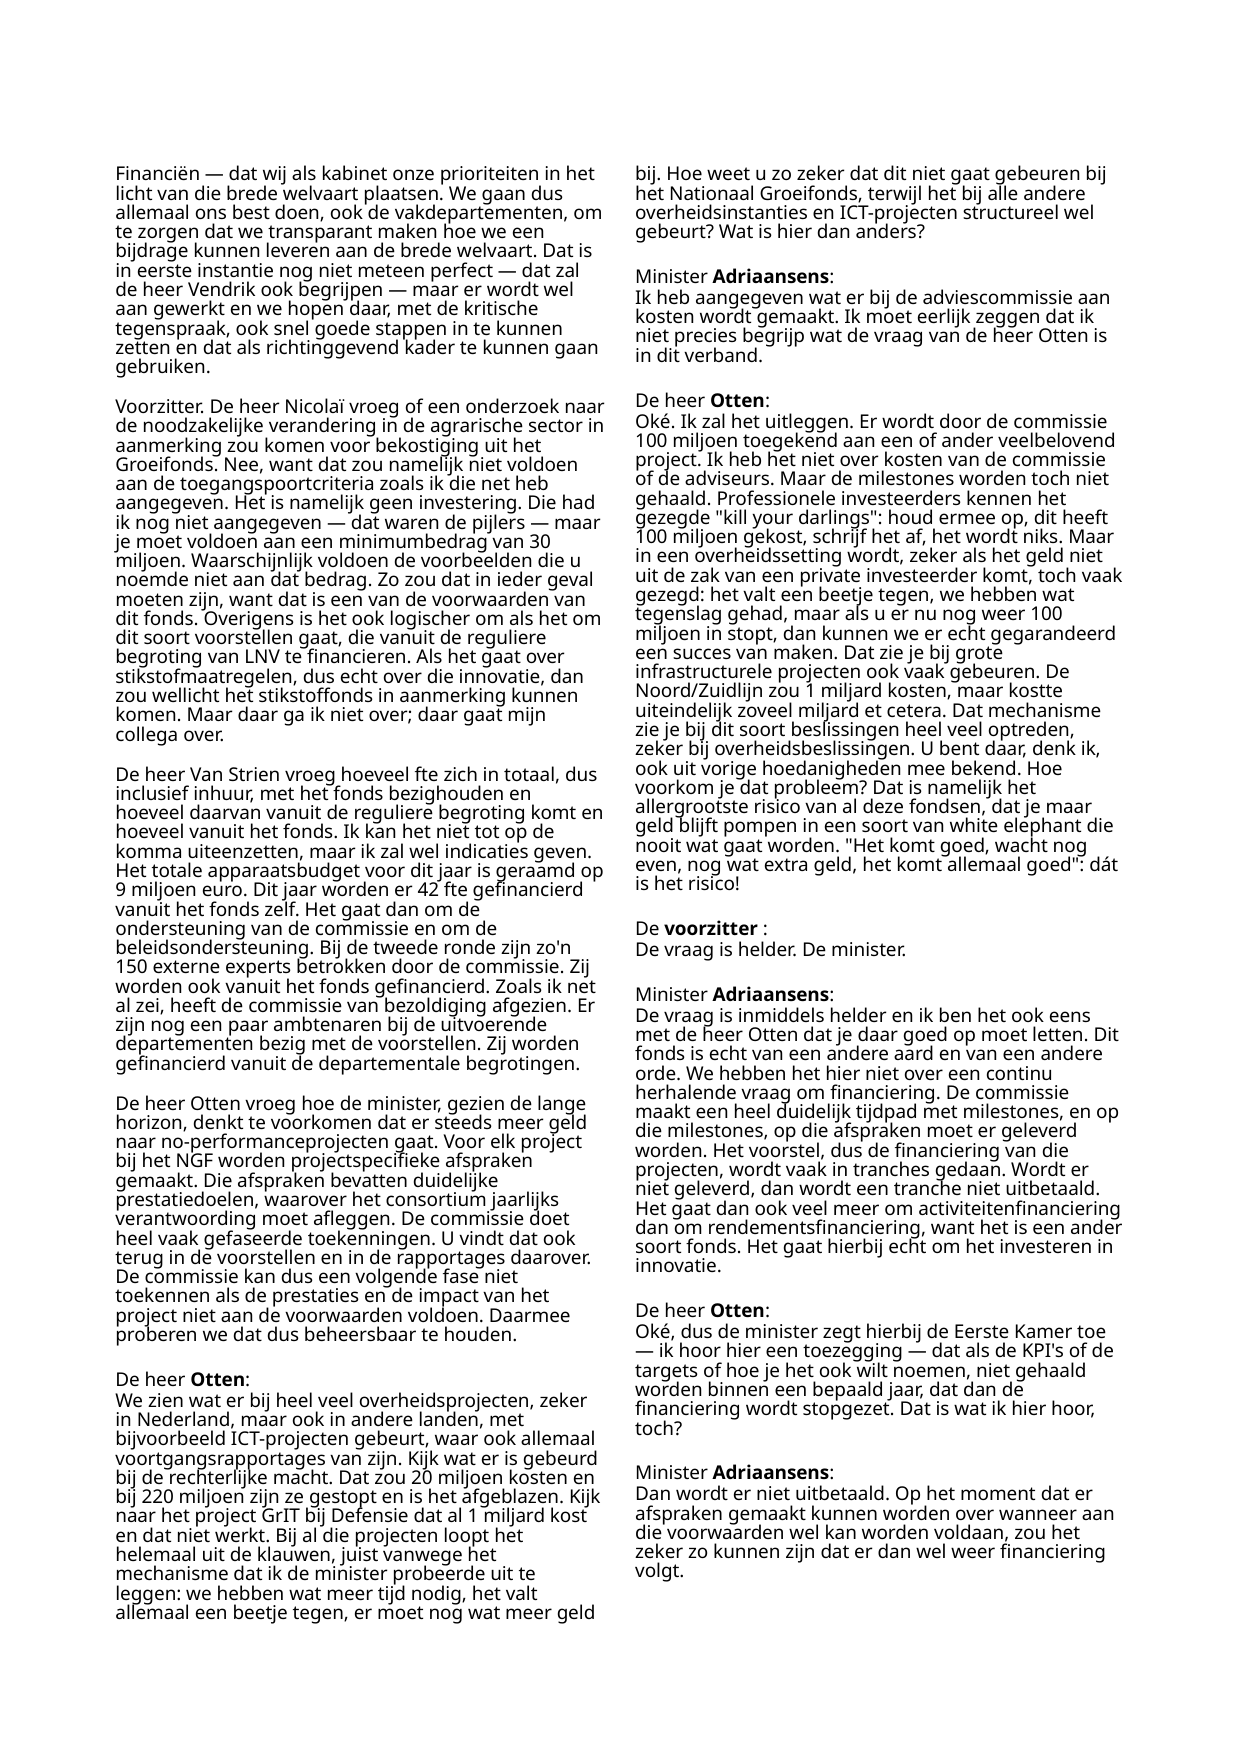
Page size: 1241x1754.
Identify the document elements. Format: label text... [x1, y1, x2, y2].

text Minister Adriaansens: [635, 981, 1125, 1007]
text De heer Otten: [635, 1297, 1125, 1323]
text Voorzitter. De heer Nicolaï vroeg of een onderzoek naar de noodzakelijke verandering in de agrarische sector in aanmerking zou komen voor bekostiging uit het Groeifonds. Nee, want dat zou namelijk niet voldoen aan de toegangspoortcriteria zoals ik die net heb aangegeven. Het is namelijk geen investering. Die had ik nog niet aangegeven — dat waren de pijlers — maar je moet voldoen aan een minimumbedrag van 30 miljoen. Waarschijnlijk voldoen de voorbeelden die u noemde niet aan dat bedrag. Zo zou dat in ieder geval moeten zijn, want dat is een van de voorwaarden van dit fonds. Overigens is het ook logischer om als het om dit soort voorstellen gaat, die vanuit de reguliere begroting van LNV te financieren. Als het gaat over stikstofmaatregelen, dus echt over die innovatie, dan zou wellicht het stikstoffonds in aanmerking kunnen komen. Maar daar ga ik niet over; daar gaat mijn collega over. [115, 398, 605, 745]
text Financiën — dat wij als kabinet onze prioriteiten in het licht van die brede welvaart plaatsen. We gaan dus allemaal ons best doen, ook de vakdepartementen, om te zorgen dat we transparant maken hoe we een bijdrage kunnen leveren aan de brede welvaart. Dat is in eerste instantie nog niet meteen perfect — dat zal de heer Vendrik ook begrijpen — maar er wordt wel aan gewerkt en we hopen daar, met de kritische tegenspraak, ook snel goede stappen in te kunnen zetten en dat als richtinggevend kader te kunnen gaan gebruiken. [115, 165, 605, 377]
text De vraag is inmiddels helder en ik ben het ook eens met de heer Otten dat je daar goed op moet letten. Dit fonds is echt van een andere aard en van een andere orde. We hebben het hier niet over een continu herhalende vraag om financiering. De commissie maakt een heel duidelijk tijdpad met milestones, en op die milestones, op die afspraken moet er geleverd worden. Het voorstel, dus de financiering van die projecten, wordt vaak in tranches gedaan. Wordt er niet geleverd, dan wordt een tranche niet uitbetaald. Het gaat dan ook veel meer om activiteitenfinanciering dan om rendementsfinanciering, want het is een ander soort fonds. Het gaat hierbij echt om het investeren in innovatie. [635, 1007, 1125, 1277]
text De heer Otten: [635, 387, 1125, 413]
text bij. Hoe weet u zo zeker dat dit niet gaat gebeuren bij het Nationaal Groeifonds, terwijl het bij alle andere overheidsinstanties en ICT-projecten structureel wel gebeurt? Wat is hier dan anders? [635, 165, 1125, 242]
text Minister Adriaansens: [635, 1459, 1125, 1485]
text De heer Otten vroeg hoe de minister, gezien de lange horizon, denkt te voorkomen dat er steeds meer geld naar no-performanceprojecten gaat. Voor elk project bij het NGF worden projectspecifieke afspraken gemaakt. Die afspraken bevatten duidelijke prestatiedoelen, waarover het consortium jaarlijks verantwoording moet afleggen. De commissie doet heel vaak gefaseerde toekenningen. U vindt dat ook terug in de voorstellen en in de rapportages daarover. De commissie kan dus een volgende fase niet toekennen als de prestaties en de impact van het project niet aan de voorwaarden voldoen. Daarmee proberen we dat dus beheersbaar te houden. [115, 1095, 605, 1345]
text Oké. Ik zal het uitleggen. Er wordt door de commissie 100 miljoen toegekend aan een of ander veelbelovend project. Ik heb het niet over kosten van de commissie of de adviseurs. Maar de milestones worden toch niet gehaald. Professionele investeerders kennen het gezegde "kill your darlings": houd ermee op, dit heeft 100 miljoen gekost, schrijf het af, het wordt niks. Maar in een overheidssetting wordt, zeker als het geld niet uit de zak van een private investeerder komt, toch vaak gezegd: het valt een beetje tegen, we hebben wat tegenslag gehad, maar als u er nu nog weer 100 miljoen in stopt, dan kunnen we er echt gegarandeerd een succes van maken. Dat zie je bij grote infrastructurele projecten ook vaak gebeuren. De Noord/Zuidlijn zou 1 miljard kosten, maar kostte uiteindelijk zoveel miljard et cetera. Dat mechanisme zie je bij dit soort beslissingen heel veel optreden, zeker bij overheidsbeslissingen. U bent daar, denk ik, ook uit vorige hoedanigheden mee bekend. Hoe voorkom je dat probleem? Dat is namelijk het allergrootste risico van al deze fondsen, dat je maar geld blijft pompen in een soort van white elephant die nooit wat gaat worden. "Het komt goed, wacht nog even, nog wat extra geld, het komt allemaal goed": dát is het risico! [635, 413, 1125, 894]
text Oké, dus de minister zegt hierbij de Eerste Kamer toe — ik hoor hier een toezegging — dat als de KPI's of de targets of hoe je het ook wilt noemen, niet gehaald worden binnen een bepaald jaar, dat dan de financiering wordt stopgezet. Dat is wat ik hier hoor, toch? [635, 1323, 1125, 1439]
text Ik heb aangegeven wat er bij de adviescommissie aan kosten wordt gemaakt. Ik moet eerlijk zeggen dat ik niet precies begrijp wat de vraag van de heer Otten is in dit verband. [635, 289, 1125, 366]
text We zien wat er bij heel veel overheidsprojecten, zeker in Nederland, maar ook in andere landen, met bijvoorbeeld ICT-projecten gebeurt, waar ook allemaal voortgangsrapportages van zijn. Kijk wat er is gebeurd bij de rechterlijke macht. Dat zou 20 miljoen kosten en bij 220 miljoen zijn ze gestopt en is het afgeblazen. Kijk naar het project GrIT bij Defensie dat al 1 miljard kost en dat niet werkt. Bij al die projecten loopt het helemaal uit de klauwen, juist vanwege het mechanisme dat ik de minister probeerde uit te leggen: we hebben wat meer tijd nodig, het valt allemaal een beetje tegen, er moet nog wat meer geld [115, 1392, 605, 1623]
text De voorzitter : [635, 915, 1125, 941]
text Dan wordt er niet uitbetaald. Op het moment dat er afspraken gemaakt kunnen worden over wanneer aan die voorwaarden wel kan worden voldaan, zou het zeker zo kunnen zijn dat er dan wel weer financiering volgt. [635, 1485, 1125, 1582]
text De vraag is helder. De minister. [635, 941, 1125, 960]
text De heer Van Strien vroeg hoeveel fte zich in totaal, dus inclusief inhuur, met het fonds bezighouden en hoeveel daarvan vanuit de reguliere begroting komt en hoeveel vanuit het fonds. Ik kan het niet tot op de komma uiteenzetten, maar ik zal wel indicaties geven. Het totale apparaatsbudget voor dit jaar is geraamd op 9 miljoen euro. Dit jaar worden er 42 fte gefinancierd vanuit het fonds zelf. Het gaat dan om de ondersteuning van de commissie en om de beleidsondersteuning. Bij de tweede ronde zijn zo'n 150 externe experts betrokken door de commissie. Zij worden ook vanuit het fonds gefinancierd. Zoals ik net al zei, heeft de commissie van bezoldiging afgezien. Er zijn nog een paar ambtenaren bij de uitvoerende departementen bezig met de voorstellen. Zij worden gefinancierd vanuit de departementale begrotingen. [115, 766, 605, 1074]
text De heer Otten: [115, 1366, 605, 1392]
text Minister Adriaansens: [635, 263, 1125, 289]
